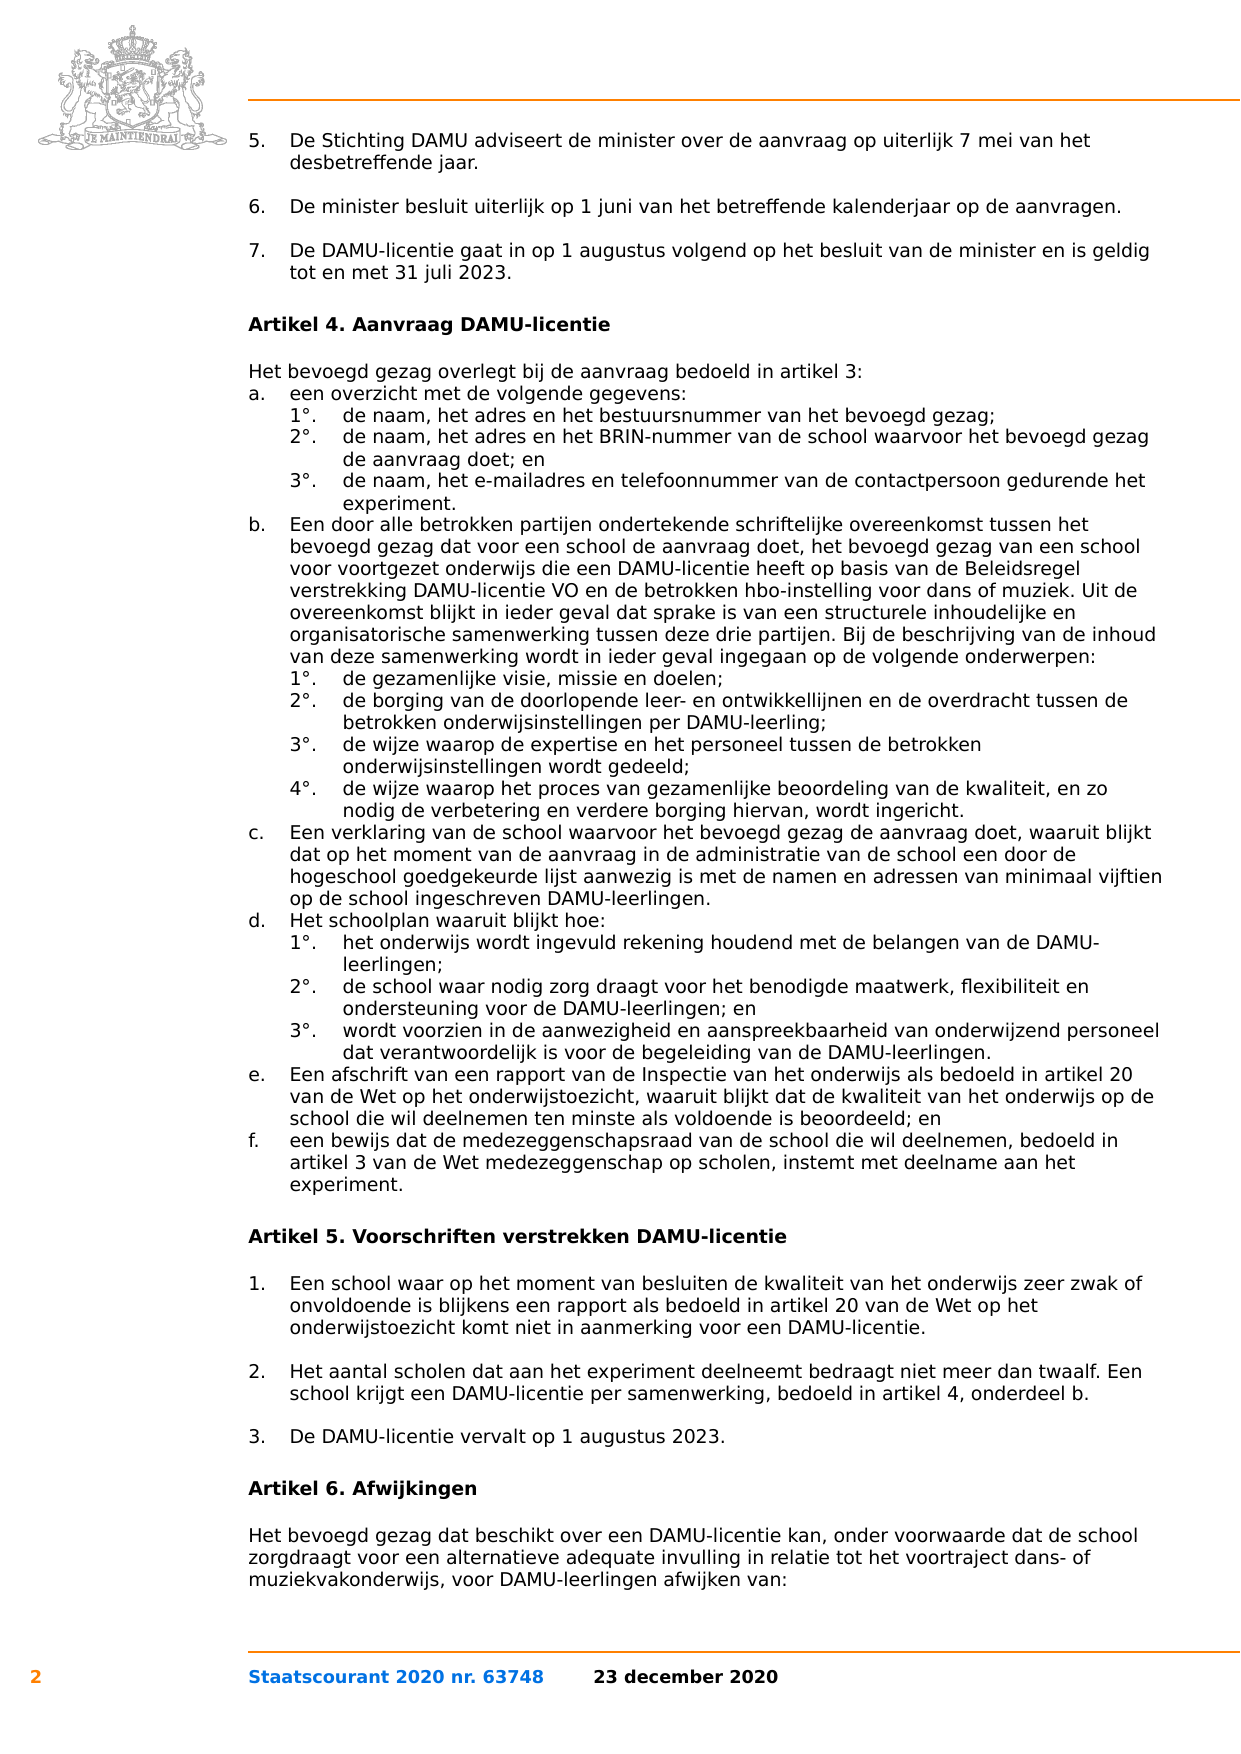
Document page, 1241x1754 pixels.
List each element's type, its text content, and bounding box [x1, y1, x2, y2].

text 7. De DAMU-licentie gaat in op 1 augustus volgend op het besluit van de minister en is geldig tot en met 31 juli 2023. [248, 239, 1163, 283]
text 5. De Stichting DAMU adviseert de minister over de aanvraag op uiterlijk 7 mei van het desbetreffende jaar. [248, 130, 1163, 174]
text 3. De DAMU-licentie vervalt op 1 augustus 2023. [248, 1426, 1163, 1448]
text 2°. de naam, het adres en het BRIN-nummer van de school waarvoor het bevoegd gezag de aanvraag doet; en [289, 426, 1163, 470]
text 1°. de naam, het adres en het bestuursnummer van het bevoegd gezag; [289, 404, 1163, 426]
text 3°. de naam, het e-mailadres en telefoonnummer van de contactpersoon gedurende het experiment. [289, 470, 1163, 514]
text 1. Een school waar op het moment van besluiten de kwaliteit van het onderwijs zeer zwak of onvoldoende is blijkens een rapport als bedoeld in artikel 20 van de Wet op het onderwijstoezicht komt niet in aanmerking voor een DAMU-licentie. [248, 1273, 1163, 1339]
text 1°. de gezamenlijke visie, missie en doelen; [289, 668, 1163, 690]
text 6. De minister besluit uiterlijk op 1 juni van het betreffende kalenderjaar op de aanvragen. [248, 196, 1163, 218]
text d. Het schoolplan waaruit blijkt hoe: [248, 910, 1163, 932]
text 4°. de wijze waarop het proces van gezamenlijke beoordeling van de kwaliteit, en zo nodig de verbetering en verdere borging hiervan, wordt ingericht. [289, 778, 1163, 822]
text Het bevoegd gezag overlegt bij de aanvraag bedoeld in artikel 3: [248, 361, 1163, 382]
text 2°. de school waar nodig zorg draagt voor het benodigde maatwerk, flexibiliteit en ondersteuning voor de DAMU-leerlingen; en [289, 976, 1163, 1020]
subtitle Artikel 5. Voorschriften verstrekken DAMU-licentie [248, 1226, 1163, 1248]
text Het bevoegd gezag dat beschikt over een DAMU-licentie kan, onder voorwaarde dat de school zorgdraagt voor een alternatieve adequate invulling in relatie tot het voortraject dans- of muziekvakonderwijs, voor DAMU-leerlingen afwijken van: [248, 1525, 1163, 1591]
text e. Een afschrift van een rapport van de Inspectie van het onderwijs als bedoeld in artikel 20 van de Wet op het onderwijstoezicht, waaruit blijkt dat de kwaliteit van het onderwijs op de school die wil deelnemen ten minste als voldoende is beoordeeld; en [248, 1064, 1163, 1130]
text 3°. wordt voorzien in de aanwezigheid en aanspreekbaarheid van onderwijzend personeel dat verantwoordelijk is voor de begeleiding van de DAMU-leerlingen. [289, 1020, 1163, 1064]
subtitle Artikel 6. Afwijkingen [248, 1478, 1163, 1500]
text 2°. de borging van de doorlopende leer- en ontwikkellijnen en de overdracht tussen de betrokken onderwijsinstellingen per DAMU-leerling; [289, 690, 1163, 734]
text b. Een door alle betrokken partijen ondertekende schriftelijke overeenkomst tussen het bevoegd gezag dat voor een school de aanvraag doet, het bevoegd gezag van een school voor voortgezet onderwijs die een DAMU-licentie heeft op basis van de Beleidsregel verstrekking DAMU-licentie VO en de betrokken hbo-instelling voor dans of muziek. Uit de overeenkomst blijkt in ieder geval dat sprake is van een structurele inhoudelijke en organisatorische samenwerking tussen deze drie partijen. Bij de beschrijving van de inhoud van deze samenwerking wordt in ieder geval ingegaan op de volgende onderwerpen: [248, 514, 1163, 668]
picture [38, 25, 227, 150]
text 2. Het aantal scholen dat aan het experiment deelneemt bedraagt niet meer dan twaalf. Een school krijgt een DAMU-licentie per samenwerking, bedoeld in artikel 4, onderdeel b. [248, 1361, 1163, 1404]
text f. een bewijs dat de medezeggenschapsraad van de school die wil deelnemen, bedoeld in artikel 3 van de Wet medezeggenschap op scholen, instemt met deelname aan het experiment. [248, 1130, 1163, 1196]
text 1°. het onderwijs wordt ingevuld rekening houdend met de belangen van de DAMU-leerlingen; [289, 932, 1163, 976]
subtitle Artikel 4. Aanvraag DAMU-licentie [248, 313, 1163, 336]
text c. Een verklaring van de school waarvoor het bevoegd gezag de aanvraag doet, waaruit blijkt dat op het moment van de aanvraag in de administratie van de school een door de hogeschool goedgekeurde lijst aanwezig is met de namen en adressen van minimaal vijftien op de school ingeschreven DAMU-leerlingen. [248, 822, 1163, 910]
text a. een overzicht met de volgende gegevens: [248, 382, 1163, 404]
text 3°. de wijze waarop de expertise en het personeel tussen de betrokken onderwijsinstellingen wordt gedeeld; [289, 734, 1163, 778]
